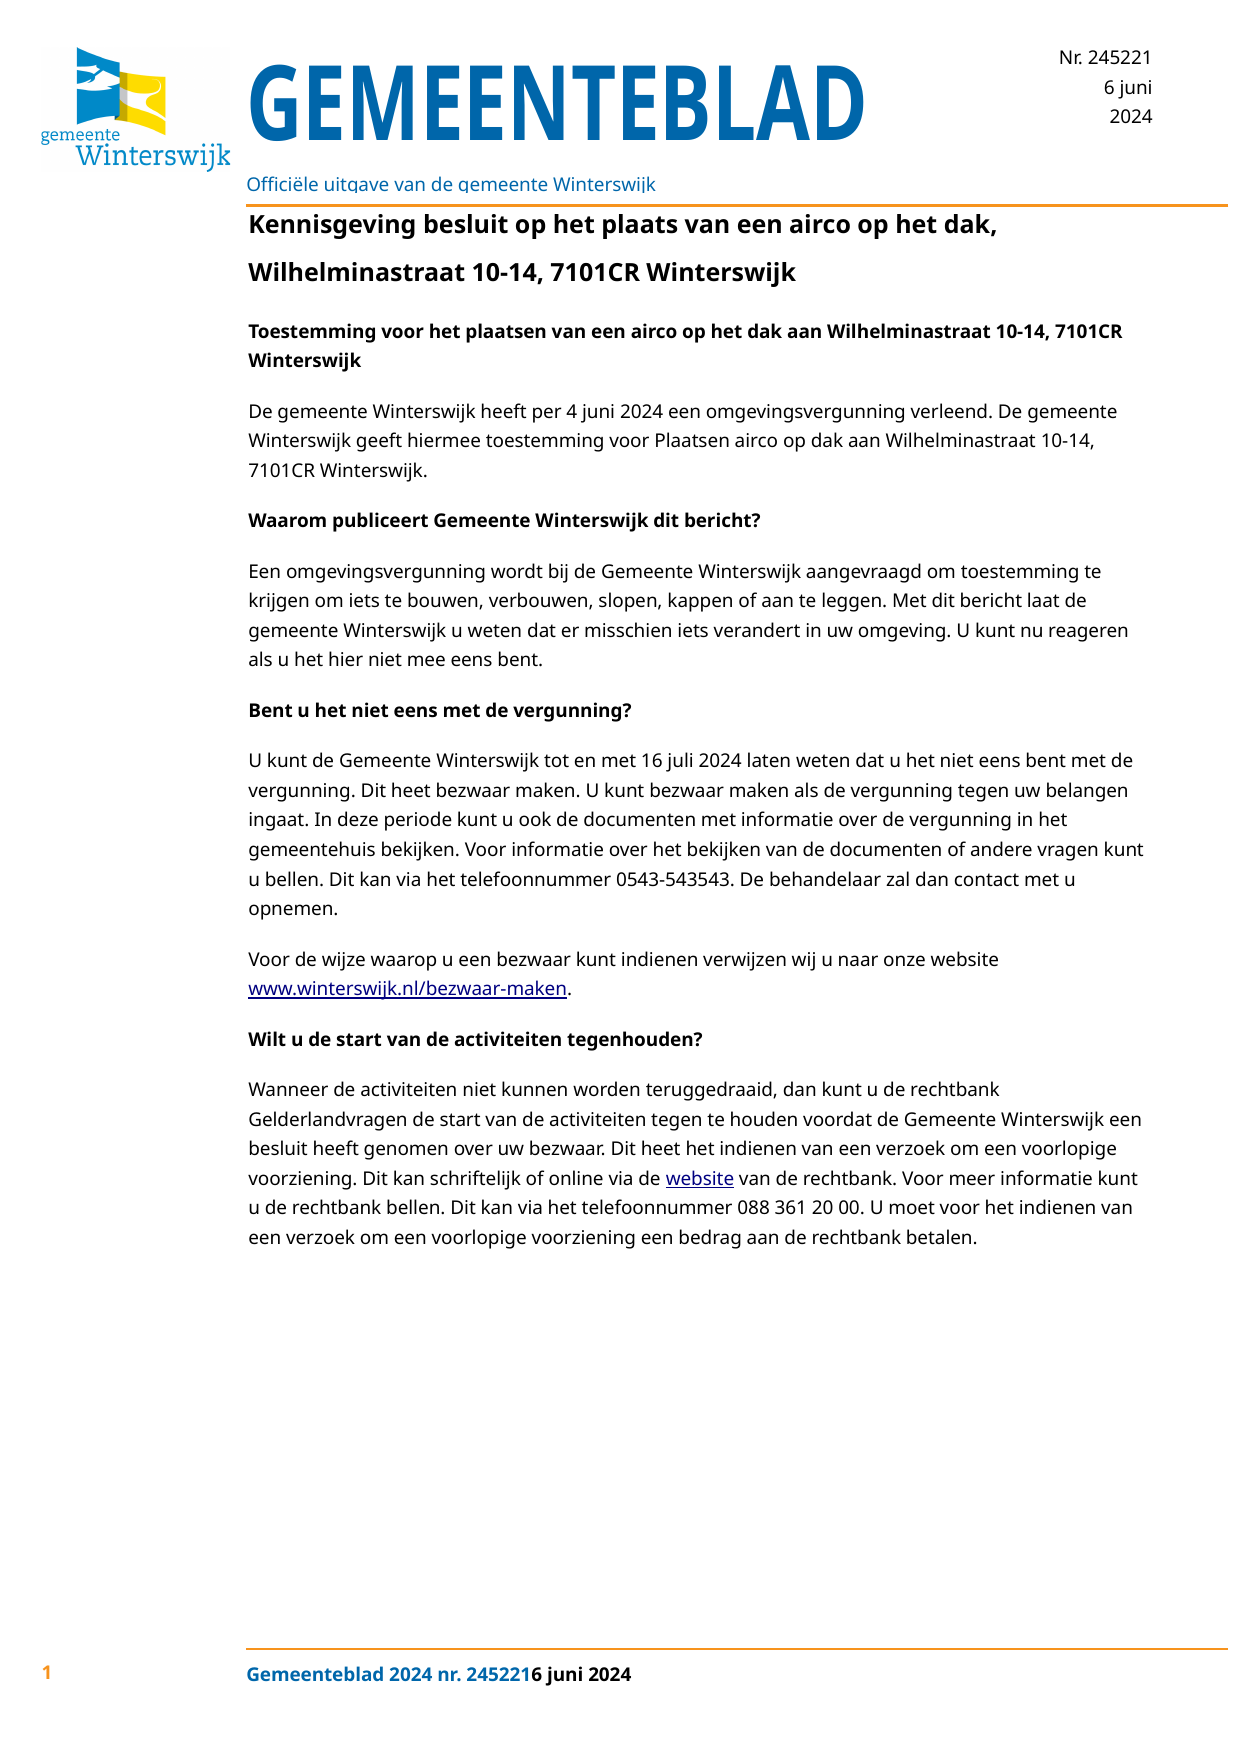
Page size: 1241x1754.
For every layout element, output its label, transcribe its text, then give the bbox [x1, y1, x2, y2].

text De gemeente Winterswijk heeft per 4 juni 2024 een omgevingsvergunning verleend. De gemeente Winterswijk geeft hiermee toestemming voor Plaatsen airco op dak aan Wilhelminastraat 10-14, 7101CR Winterswijk. [248, 398, 1152, 483]
text Waarom publiceert Gemeente Winterswijk dit bericht? [248, 507, 1152, 533]
text U kunt de Gemeente Winterswijk tot en met 16 juli 2024 laten weten dat u het niet eens bent met de vergunning. Dit heet bezwaar maken. U kunt bezwaar maken als de vergunning tegen uw belangen ingaat. In deze periode kunt u ook de documenten met informatie over de vergunning in het gemeentehuis bekijken. Voor informatie over het bekijken van de documenten of andere vragen kunt u bellen. Dit kan via het telefoonnummer 0543-543543. De behandelaar zal dan contact met u opnemen. [248, 747, 1152, 921]
picture [225, 153, 231, 162]
text Bent u het niet eens met de vergunning? [248, 697, 1152, 723]
text Een omgevingsvergunning wordt bij de Gemeente Winterswijk aangevraagd om toestemming te krijgen om iets te bouwen, verbouwen, slopen, kappen of aan te leggen. Met dit bericht laat de gemeente Winterswijk u weten dat er misschien iets verandert in uw omgeving. U kunt nu reageren als u het hier niet mee eens bent. [248, 558, 1152, 672]
text Voor de wijze waarop u een bezwaar kunt indienen verwijzen wij u naar onze website www.winterswijk.nl/bezwaar-maken. [248, 946, 1152, 1001]
picture [41, 47, 231, 172]
text Kennisgeving besluit op het plaats van een airco op het dak, Wilhelminastraat 10-14, 7101CR Winterswijk [248, 207, 1152, 288]
text Wilt u de start van de activiteiten tegenhouden? [248, 1026, 1152, 1052]
text Toestemming voor het plaatsen van een airco op het dak aan Wilhelminastraat 10-14, 7101CR Winterswijk [248, 318, 1152, 373]
text Wanneer de activiteiten niet kunnen worden teruggedraaid, dan kunt u de rechtbank Gelderlandvragen de start van de activiteiten tegen te houden voordat de Gemeente Winterswijk een besluit heeft genomen over uw bezwaar. Dit heet het indienen van een verzoek om een voorlopige voorziening. Dit kan schriftelijk of online via de website van de rechtbank. Voor meer informatie kunt u de rechtbank bellen. Dit kan via het telefoonnummer 088 361 20 00. U moet voor het indienen van een verzoek om een voorlopige voorziening een bedrag aan de rechtbank betalen. [248, 1076, 1152, 1250]
